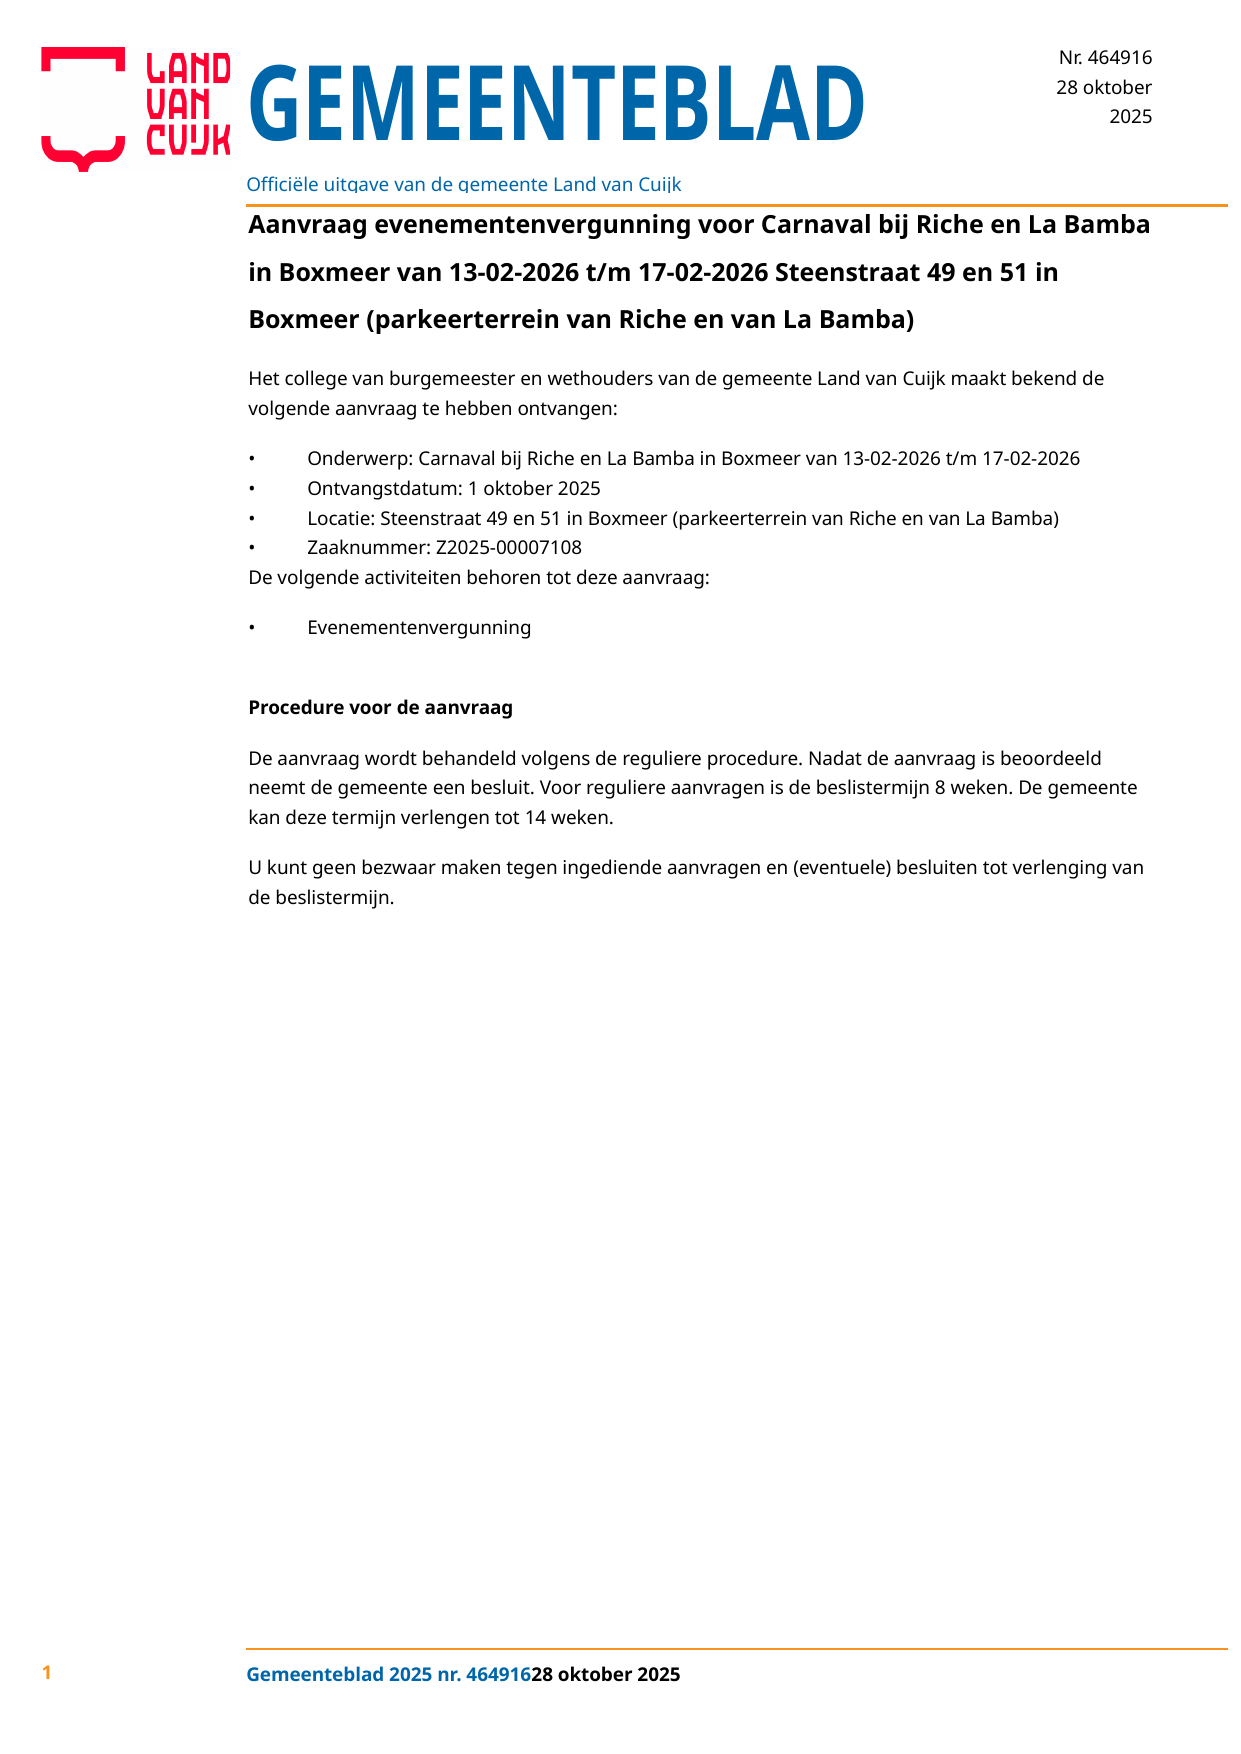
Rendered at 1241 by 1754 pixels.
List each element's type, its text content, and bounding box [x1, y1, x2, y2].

list Zaaknummer: Z2025-00007108 [248, 534, 1152, 560]
text Aanvraag evenementenvergunning voor Carnaval bij Riche en La Bamba in Boxmeer van 13-02-2026 t/m 17-02-2026 Steenstraat 49 en 51 in Boxmeer (parkeerterrein van Riche en van La Bamba) [248, 207, 1152, 336]
list Locatie: Steenstraat 49 en 51 in Boxmeer (parkeerterrein van Riche en van La Bamba) [248, 505, 1152, 530]
text De volgende activiteiten behoren tot deze aanvraag: [248, 564, 1152, 589]
text Het college van burgemeester en wethouders van de gemeente Land van Cuijk maakt bekend de volgende aanvraag te hebben ontvangen: [248, 366, 1152, 421]
list Evenementenvergunning [248, 614, 1152, 640]
list Onderwerp: Carnaval bij Riche en La Bamba in Boxmeer van 13-02-2026 t/m 17-02-2026 [248, 446, 1152, 471]
text U kunt geen bezwaar maken tegen ingediende aanvragen en (eventuele) besluiten tot verlenging van de beslistermijn. [248, 854, 1152, 909]
text De aanvraag wordt behandeld volgens de reguliere procedure. Nadat de aanvraag is beoordeeld neemt de gemeente een besluit. Voor reguliere aanvragen is de beslistermijn 8 weken. De gemeente kan deze termijn verlengen tot 14 weken. [248, 745, 1152, 829]
list Ontvangstdatum: 1 oktober 2025 [248, 475, 1152, 501]
text Procedure voor de aanvraag [248, 694, 1152, 720]
picture [41, 47, 231, 172]
